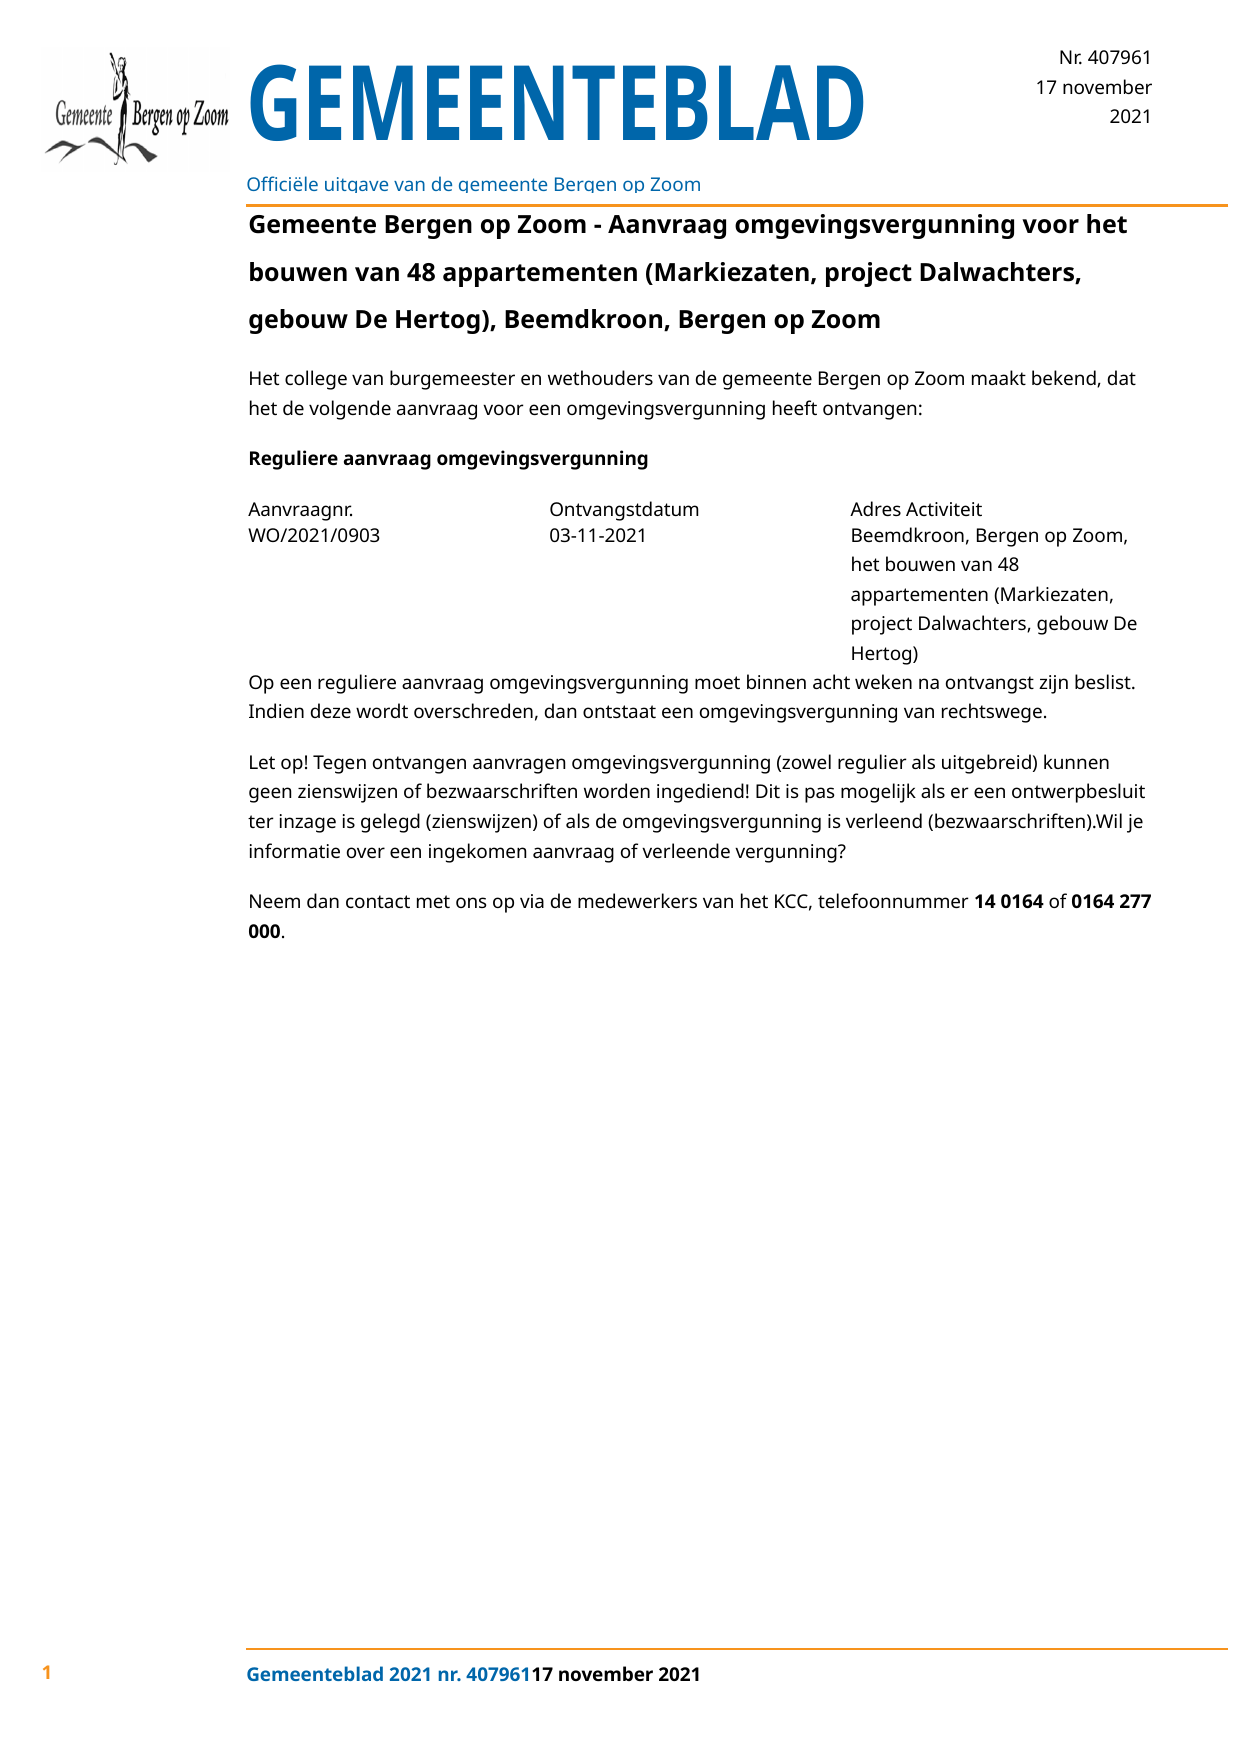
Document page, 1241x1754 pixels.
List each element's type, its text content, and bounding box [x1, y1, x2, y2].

text Let op! Tegen ontvangen aanvragen omgevingsvergunning (zowel regulier als uitgebreid) kunnen geen zienswijzen of bezwaarschriften worden ingediend! Dit is pas mogelijk als er een ontwerpbesluit ter inzage is gelegd (zienswijzen) of als de omgevingsvergunning is verleend (bezwaarschriften).Wil je informatie over een ingekomen aanvraag of verleende vergunning? [248, 749, 1152, 863]
table_cell Beemdkroon, Bergen op Zoom, het bouwen van 48 appartementen (Markiezaten, project Dalwachters, gebouw De Hertog) [850, 522, 1152, 666]
text Op een reguliere aanvraag omgevingsvergunning moet binnen acht weken na ontvangst zijn beslist. Indien deze wordt overschreden, dan ontstaat een omgevingsvergunning van rechtswege. [248, 669, 1152, 724]
text Het college van burgemeester en wethouders van de gemeente Bergen op Zoom maakt bekend, dat het de volgende aanvraag voor een omgevingsvergunning heeft ontvangen: [248, 366, 1152, 421]
table_header Ontvangstdatum [549, 496, 850, 522]
text Gemeente Bergen op Zoom - Aanvraag omgevingsvergunning voor het bouwen van 48 appartementen (Markiezaten, project Dalwachters, gebouw De Hertog), Beemdkroon, Bergen op Zoom [248, 207, 1152, 336]
table_header Adres Activiteit [850, 496, 1152, 522]
table_header Aanvraagnr. [248, 496, 549, 522]
picture [41, 47, 231, 172]
text Neem dan contact met ons op via de medewerkers van het KCC, telefoonnummer 14 0164 of 0164 277 000. [248, 888, 1152, 943]
table_cell 03-11-2021 [549, 522, 850, 666]
table_cell WO/2021/0903 [248, 522, 549, 666]
text Reguliere aanvraag omgevingsvergunning [248, 446, 1152, 471]
